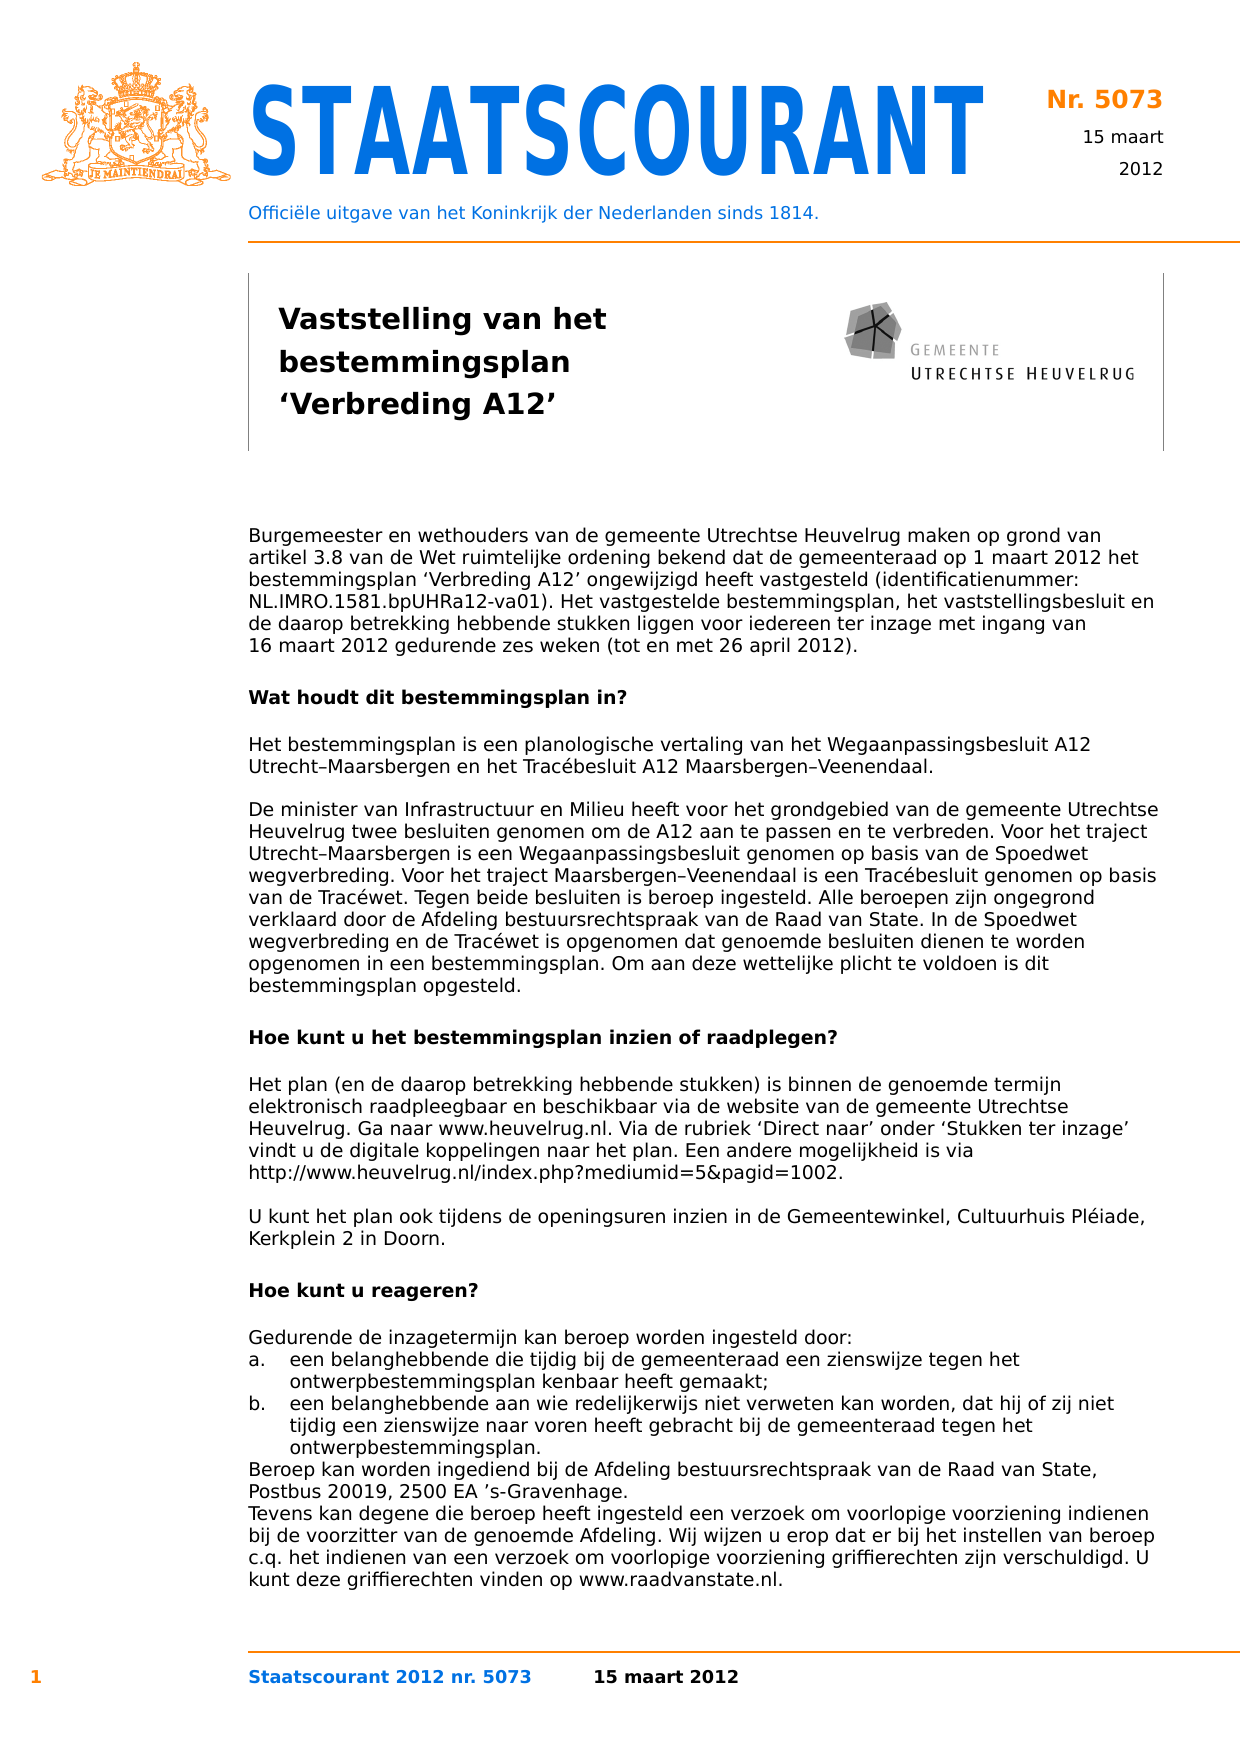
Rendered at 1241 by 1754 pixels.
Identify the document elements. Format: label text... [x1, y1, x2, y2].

text b. een belanghebbende aan wie redelijkerwijs niet verweten kan worden, dat hij of zij niet tijdig een zienswijze naar voren heeft gebracht bij de gemeenteraad tegen het ontwerpbestemmingsplan. [248, 1393, 1163, 1459]
subtitle Vaststelling van het bestemmingsplan ‘Verbreding A12’ [249, 273, 1163, 451]
subtitle Hoe kunt u het bestemmingsplan inzien of raadplegen? [248, 1027, 1163, 1049]
picture [844, 302, 1134, 380]
subtitle Wat houdt dit bestemmingsplan in? [248, 687, 1163, 708]
text Gedurende de inzagetermijn kan beroep worden ingesteld door: [248, 1327, 1163, 1349]
table_header [25, 62, 248, 241]
text Burgemeester en wethouders van de gemeente Utrechtse Heuvelrug maken op grond van artikel 3.8 van de Wet ruimtelijke ordening bekend dat de gemeenteraad op 1 maart 2012 het bestemmingsplan ‘Verbreding A12’ ongewijzigd heeft vastgesteld (identificatienummer: NL.IMRO.1581.bpUHRa12-va01). Het vastgestelde bestemmingsplan, het vaststellingsbesluit en de daarop betrekking hebbende stukken liggen voor iedereen ter inzage met ingang van 16 maart 2012 gedurende zes weken (tot en met 26 april 2012). [248, 525, 1163, 657]
text Beroep kan worden ingediend bij de Afdeling bestuursrechtspraak van de Raad van State, Postbus 20019, 2500 EA ’s-Gravenhage. [248, 1459, 1163, 1503]
table_cell 2012 [998, 153, 1240, 203]
table_cell 15 maart [998, 121, 1240, 153]
table_cell Officiële uitgave van het Koninkrijk der Nederlanden sinds 1814. [248, 203, 1240, 241]
text Het bestemmingsplan is een planologische vertaling van het Wegaanpassingsbesluit A12 Utrecht–Maarsbergen en het Tracébesluit A12 Maarsbergen–Veenendaal. [248, 733, 1163, 777]
table_header STAATSCOURANT [248, 62, 998, 203]
text De minister van Infrastructuur en Milieu heeft voor het grondgebied van de gemeente Utrechtse Heuvelrug twee besluiten genomen om de A12 aan te passen en te verbreden. Voor het traject Utrecht–Maarsbergen is een Wegaanpassingsbesluit genomen op basis van de Spoedwet wegverbreding. Voor het traject Maarsbergen–Veenendaal is een Tracébesluit genomen op basis van de Tracéwet. Tegen beide besluiten is beroep ingesteld. Alle beroepen zijn ongegrond verklaard door de Afdeling bestuursrechtspraak van de Raad van State. In de Spoedwet wegverbreding en de Tracéwet is opgenomen dat genoemde besluiten dienen te worden opgenomen in een bestemmingsplan. Om aan deze wettelijke plicht te voldoen is dit bestemmingsplan opgesteld. [248, 799, 1163, 997]
picture [41, 62, 231, 186]
text Tevens kan degene die beroep heeft ingesteld een verzoek om voorlopige voorziening indienen bij de voorzitter van de genoemde Afdeling. Wij wijzen u erop dat er bij het instellen van beroep c.q. het indienen van een verzoek om voorlopige voorziening griffierechten zijn verschuldigd. U kunt deze griffierechten vinden op www.raadvanstate.nl. [248, 1503, 1163, 1591]
table_header Nr. 5073 [998, 62, 1240, 121]
text a. een belanghebbende die tijdig bij de gemeenteraad een zienswijze tegen het ontwerpbestemmingsplan kenbaar heeft gemaakt; [248, 1349, 1163, 1393]
subtitle Hoe kunt u reageren? [248, 1280, 1163, 1302]
text Het plan (en de daarop betrekking hebbende stukken) is binnen de genoemde termijn elektronisch raadpleegbaar en beschikbaar via de website van de gemeente Utrechtse Heuvelrug. Ga naar www.heuvelrug.nl. Via de rubriek ‘Direct naar’ onder ‘Stukken ter inzage’ vindt u de digitale koppelingen naar het plan. Een andere mogelijkheid is via http://www.heuvelrug.nl/index.php?mediumid=5&pagid=1002. [248, 1074, 1163, 1184]
text U kunt het plan ook tijdens de openingsuren inzien in de Gemeentewinkel, Cultuurhuis Pléiade, Kerkplein 2 in Doorn. [248, 1206, 1163, 1250]
